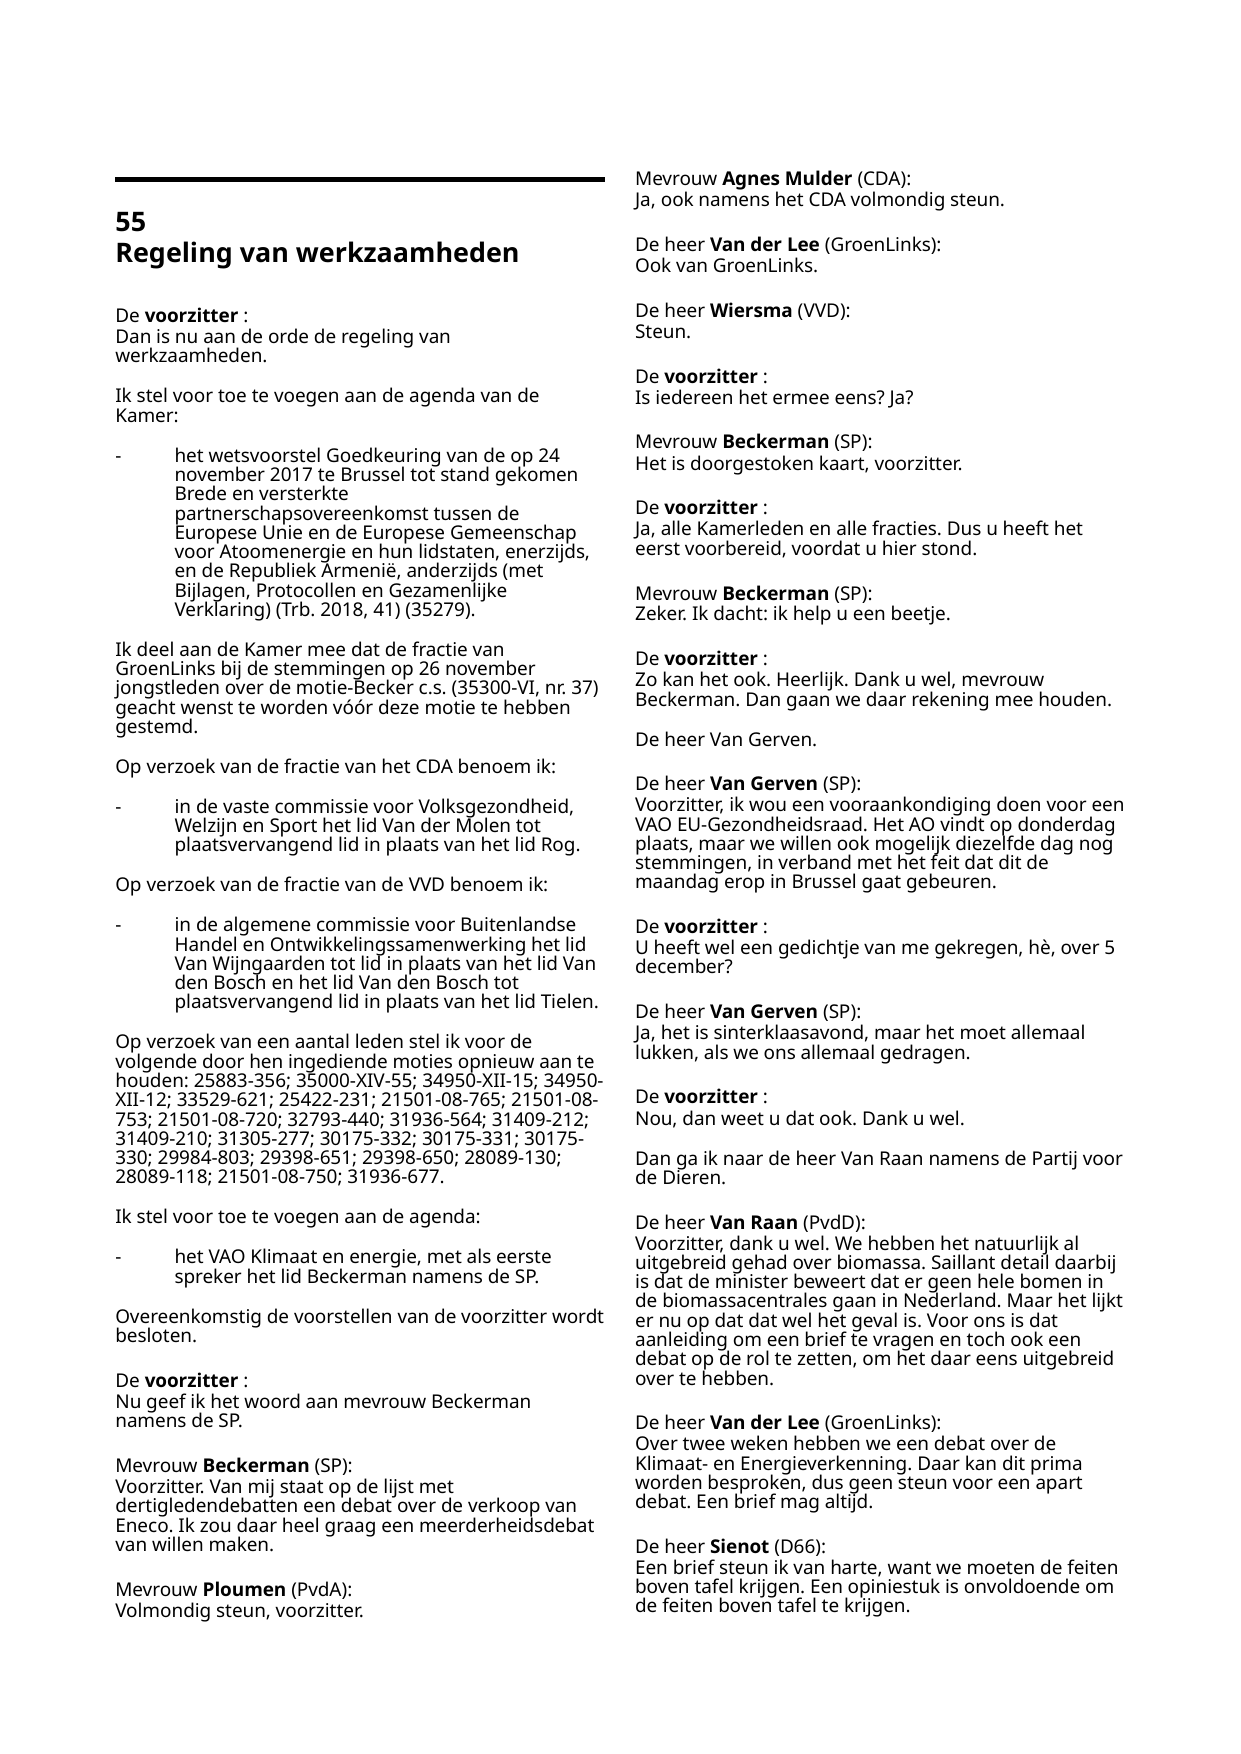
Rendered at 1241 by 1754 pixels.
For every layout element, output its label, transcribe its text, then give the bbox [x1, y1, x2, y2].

text U heeft wel een gedichtje van me gekregen, hè, over 5 december? [635, 939, 1125, 978]
text Steun. [635, 323, 1125, 342]
text De voorzitter : [635, 646, 1125, 671]
text De voorzitter : [635, 363, 1125, 389]
list in de algemene commissie voor Buitenlandse Handel en Ontwikkelingssamenwerking het lid Van Wijngaarden tot lid in plaats van het lid Van den Bosch en het lid Van den Bosch tot plaatsvervangend lid in plaats van het lid Tielen. [115, 916, 605, 1013]
text De heer Van Gerven (SP): [635, 771, 1125, 796]
list in de vaste commissie voor Volksgezondheid, Welzijn en Sport het lid Van der Molen tot plaatsvervangend lid in plaats van het lid Rog. [115, 798, 605, 856]
text De heer Van der Lee (GroenLinks): [635, 231, 1125, 257]
text Ik stel voor toe te voegen aan de agenda: [115, 1208, 605, 1228]
text De heer Van Gerven (SP): [635, 999, 1125, 1024]
text Voorzitter, ik wou een vooraankondiging doen voor een VAO EU-Gezondheidsraad. Het AO vindt op donderdag plaats, maar we willen ook mogelijk diezelfde dag nog stemmingen, in verband met het feit dat dit de maandag erop in Brussel gaat gebeuren. [635, 796, 1125, 893]
text Op verzoek van een aantal leden stel ik voor de volgende door hen ingediende moties opnieuw aan te houden: 25883-356; 35000-XIV-55; 34950-XII-15; 34950-XII-12; 33529-621; 25422-231; 21501-08-765; 21501-08-753; 21501-08-720; 32793-440; 31936-564; 31409-212; 31409-210; 31305-277; 30175-332; 30175-331; 30175-330; 29984-803; 29398-651; 29398-650; 28089-130; 28089-118; 21501-08-750; 31936-677. [115, 1033, 605, 1188]
text Zeker. Ik dacht: ik help u een beetje. [635, 605, 1125, 625]
text De heer Sienot (D66): [635, 1533, 1125, 1559]
text Ook van GroenLinks. [635, 257, 1125, 276]
text Regeling van werkzaamheden [115, 239, 605, 283]
text De voorzitter : [115, 1367, 605, 1393]
text Voorzitter. Van mij staat op de lijst met dertigledendebatten een debat over de verkoop van Eneco. Ik zou daar heel graag een meerderheidsdebat van willen maken. [115, 1478, 605, 1555]
text De voorzitter : [635, 913, 1125, 939]
text Een brief steun ik van harte, want we moeten de feiten boven tafel krijgen. Een opiniestuk is onvoldoende om de feiten boven tafel te krijgen. [635, 1559, 1125, 1617]
text Mevrouw Agnes Mulder (CDA): [635, 165, 1125, 191]
text Op verzoek van de fractie van het CDA benoem ik: [115, 758, 605, 777]
text Over twee weken hebben we een debat over de Klimaat- en Energieverkenning. Daar kan dit prima worden besproken, dus geen steun voor een apart debat. Een brief mag altijd. [635, 1435, 1125, 1512]
text Het is doorgestoken kaart, voorzitter. [635, 454, 1125, 474]
text Mevrouw Beckerman (SP): [115, 1452, 605, 1478]
text Ja, ook namens het CDA volmondig steun. [635, 191, 1125, 210]
text Mevrouw Beckerman (SP): [635, 580, 1125, 605]
list het wetsvoorstel Goedkeuring van de op 24 november 2017 te Brussel tot stand gekomen Brede en versterkte partnerschapsovereenkomst tussen de Europese Unie en de Europese Gemeenschap voor Atoomenergie en hun lidstaten, enerzijds, en de Republiek Armenië, anderzijds (met Bijlagen, Protocollen en Gezamenlijke Verklaring) (Trb. 2018, 41) (35279). [115, 447, 605, 620]
text De voorzitter : [115, 302, 605, 328]
text 55 [115, 203, 605, 239]
text Nou, dan weet u dat ook. Dank u wel. [635, 1109, 1125, 1129]
text De voorzitter : [635, 1084, 1125, 1109]
text Mevrouw Beckerman (SP): [635, 429, 1125, 454]
text Dan ga ik naar de heer Van Raan namens de Partij voor de Dieren. [635, 1149, 1125, 1188]
text Nu geef ik het woord aan mevrouw Beckerman namens de SP. [115, 1393, 605, 1431]
text De heer Wiersma (VVD): [635, 297, 1125, 323]
text Ik deel aan de Kamer mee dat de fractie van GroenLinks bij de stemmingen op 26 november jongstleden over de motie-Becker c.s. (35300-VI, nr. 37) geacht wenst te worden vóór deze motie te hebben gestemd. [115, 641, 605, 737]
text Volmondig steun, voorzitter. [115, 1602, 605, 1621]
text Ja, het is sinterklaasavond, maar het moet allemaal lukken, als we ons allemaal gedragen. [635, 1024, 1125, 1063]
text Mevrouw Ploumen (PvdA): [115, 1576, 605, 1602]
text Is iedereen het ermee eens? Ja? [635, 389, 1125, 408]
text Zo kan het ook. Heerlijk. Dank u wel, mevrouw Beckerman. Dan gaan we daar rekening mee houden. [635, 671, 1125, 710]
text De heer Van Gerven. [635, 731, 1125, 750]
text Op verzoek van de fractie van de VVD benoem ik: [115, 876, 605, 896]
text Ik stel voor toe te voegen aan de agenda van de Kamer: [115, 387, 605, 426]
text Overeenkomstig de voorstellen van de voorzitter wordt besloten. [115, 1308, 605, 1346]
text Voorzitter, dank u wel. We hebben het natuurlijk al uitgebreid gehad over biomassa. Saillant detail daarbij is dat de minister beweert dat er geen hele bomen in de biomassacentrales gaan in Nederland. Maar het lijkt er nu op dat dat wel het geval is. Voor ons is dat aanleiding om een brief te vragen en toch ook een debat op de rol te zetten, om het daar eens uitgebreid over te hebben. [635, 1234, 1125, 1389]
text De voorzitter : [635, 494, 1125, 520]
text Ja, alle Kamerleden en alle fracties. Dus u heeft het eerst voorbereid, voordat u hier stond. [635, 520, 1125, 559]
list het VAO Klimaat en energie, met als eerste spreker het lid Beckerman namens de SP. [115, 1248, 605, 1287]
text De heer Van der Lee (GroenLinks): [635, 1409, 1125, 1435]
text Dan is nu aan de orde de regeling van werkzaamheden. [115, 328, 605, 367]
text De heer Van Raan (PvdD): [635, 1209, 1125, 1234]
